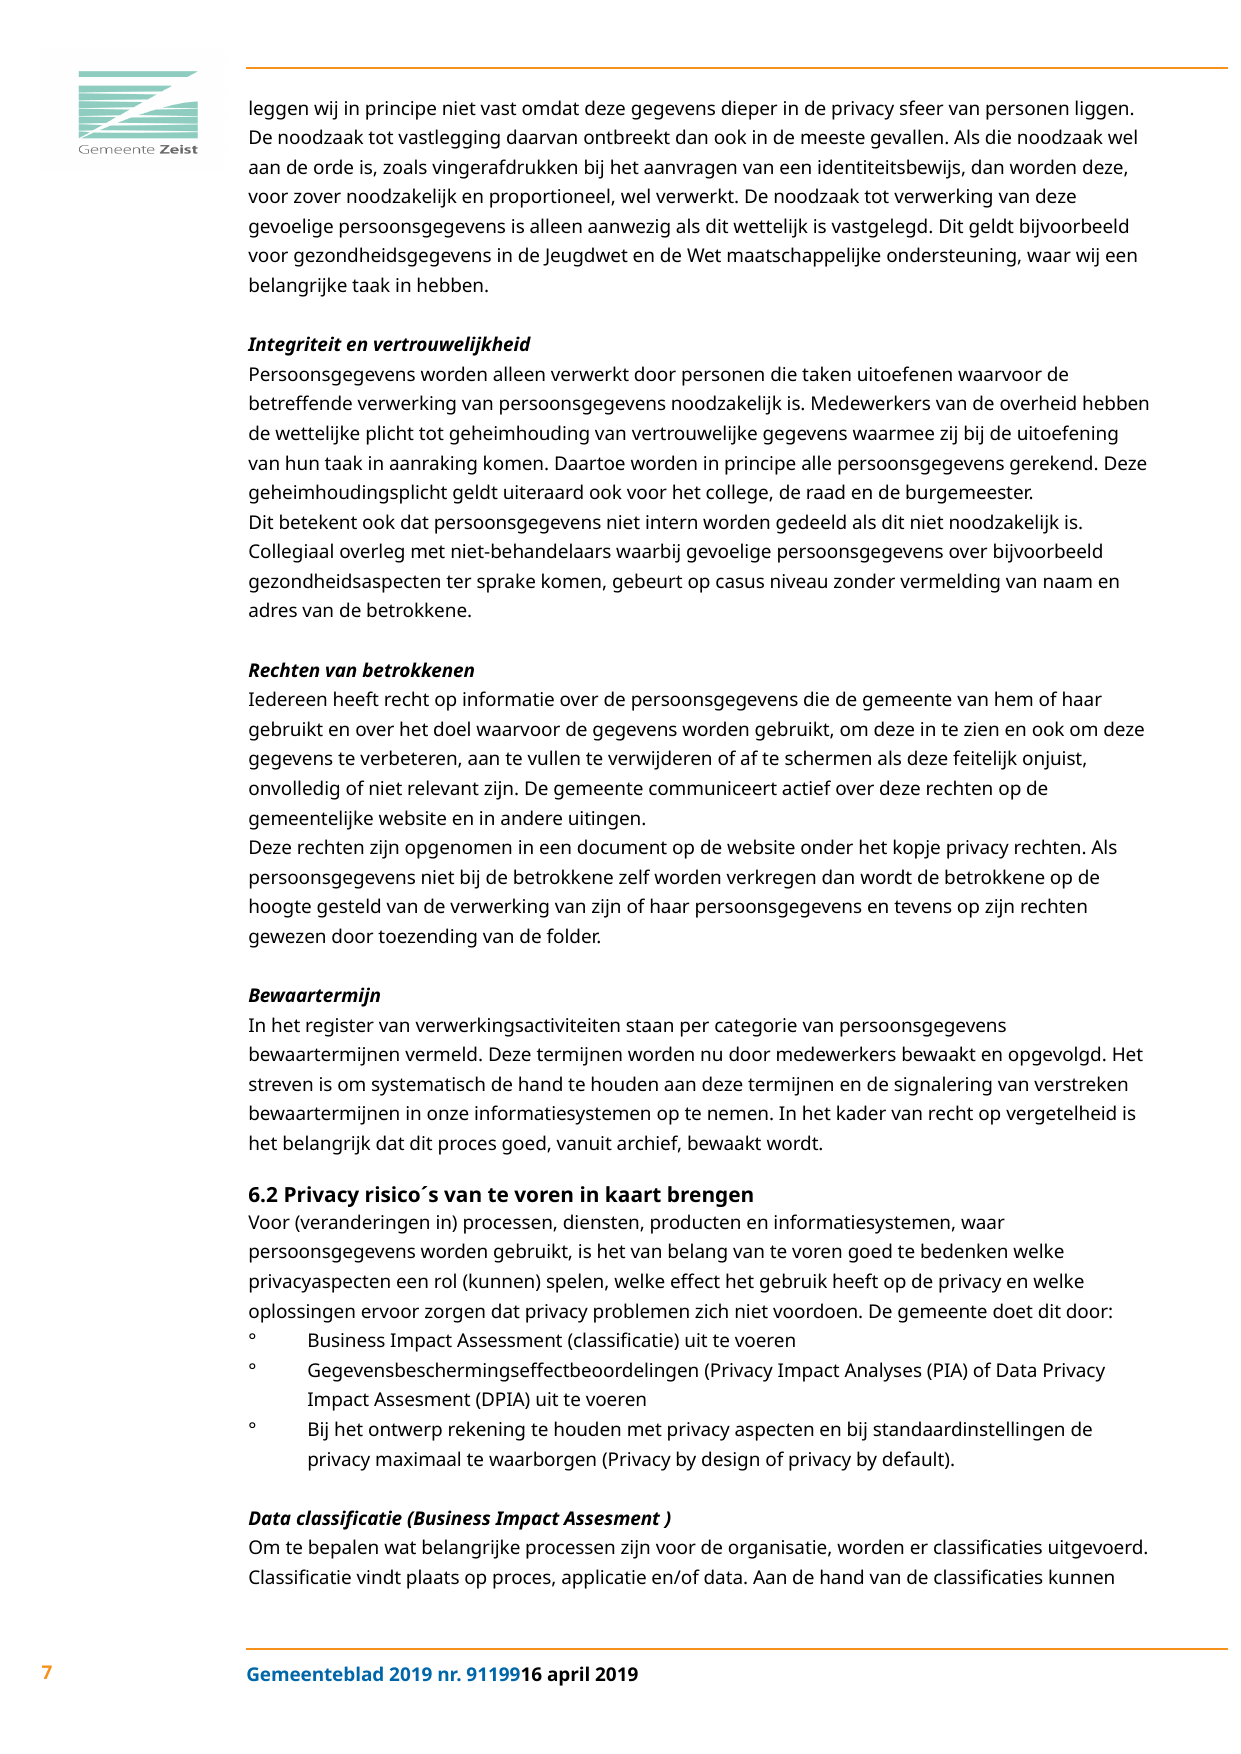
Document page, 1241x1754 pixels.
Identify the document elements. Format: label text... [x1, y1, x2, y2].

list Bij het ontwerp rekening te houden met privacy aspecten en bij standaardinstellingen de privacy maximaal te waarborgen (Privacy by design of privacy by default). [248, 1416, 1152, 1471]
picture [41, 47, 231, 172]
text Dit betekent ook dat persoonsgegevens niet intern worden gedeeld als dit niet noodzakelijk is. Collegiaal overleg met niet-behandelaars waarbij gevoelige persoonsgegevens over bijvoorbeeld gezondheidsaspecten ter sprake komen, gebeurt op casus niveau zonder vermelding van naam en adres van de betrokkene. [248, 509, 1152, 623]
list Gegevensbeschermingseffectbeoordelingen (Privacy Impact Analyses (PIA) of Data Privacy Impact Assesment (DPIA) uit te voeren [248, 1357, 1152, 1412]
text Integriteit en vertrouwelijkheid [248, 331, 1152, 357]
text In het register van verwerkingsactiviteiten staan per categorie van persoonsgegevens bewaartermijnen vermeld. Deze termijnen worden nu door medewerkers bewaakt en opgevolgd. Het streven is om systematisch de hand te houden aan deze termijnen en de signalering van verstreken bewaartermijnen in onze informatiesystemen op te nemen. In het kader van recht op vergetelheid is het belangrijk dat dit proces goed, vanuit archief, bewaakt wordt. [248, 1012, 1152, 1156]
text Rechten van betrokkenen [248, 657, 1152, 683]
text Persoonsgegevens worden alleen verwerkt door personen die taken uitoefenen waarvoor de betreffende verwerking van persoonsgegevens noodzakelijk is. Medewerkers van de overheid hebben de wettelijke plicht tot geheimhouding van vertrouwelijke gegevens waarmee zij bij de uitoefening van hun taak in aanraking komen. Daartoe worden in principe alle persoonsgegevens gerekend. Deze geheimhoudingsplicht geldt uiteraard ook voor het college, de raad en de burgemeester. [248, 361, 1152, 505]
text Voor (veranderingen in) processen, diensten, producten en informatiesystemen, waar persoonsgegevens worden gebruikt, is het van belang van te voren goed te bedenken welke privacyaspecten een rol (kunnen) spelen, welke effect het gebruik heeft op de privacy en welke oplossingen ervoor zorgen dat privacy problemen zich niet voordoen. De gemeente doet dit door: [248, 1209, 1152, 1323]
text Bewaartermijn [248, 982, 1152, 1008]
list Business Impact Assessment (classificatie) uit te voeren [248, 1327, 1152, 1353]
text Iedereen heeft recht op informatie over de persoonsgegevens die de gemeente van hem of haar gebruikt en over het doel waarvoor de gegevens worden gebruikt, om deze in te zien en ook om deze gegevens te verbeteren, aan te vullen te verwijderen of af te schermen als deze feitelijk onjuist, onvolledig of niet relevant zijn. De gemeente communiceert actief over deze rechten op de gemeentelijke website en in andere uitingen. [248, 686, 1152, 831]
text 6.2 Privacy risico´s van te voren in kaart brengen [248, 1181, 1152, 1209]
text Om te bepalen wat belangrijke processen zijn voor de organisatie, worden er classificaties uitgevoerd. Classificatie vindt plaats op proces, applicatie en/of data. Aan de hand van de classificaties kunnen [248, 1534, 1152, 1590]
text Data classificatie (Business Impact Assesment ) [248, 1505, 1152, 1531]
text leggen wij in principe niet vast omdat deze gegevens dieper in de privacy sfeer van personen liggen. De noodzaak tot vastlegging daarvan ontbreekt dan ook in de meeste gevallen. Als die noodzaak wel aan de orde is, zoals vingerafdrukken bij het aanvragen van een identiteitsbewijs, dan worden deze, voor zover noodzakelijk en proportioneel, wel verwerkt. De noodzaak tot verwerking van deze gevoelige persoonsgegevens is alleen aanwezig als dit wettelijk is vastgelegd. Dit geldt bijvoorbeeld voor gezondheidsgegevens in de Jeugdwet en de Wet maatschappelijke ondersteuning, waar wij een belangrijke taak in hebben. [248, 95, 1152, 298]
text Deze rechten zijn opgenomen in een document op de website onder het kopje privacy rechten. Als persoonsgegevens niet bij de betrokkene zelf worden verkregen dan wordt de betrokkene op de hoogte gesteld van de verwerking van zijn of haar persoonsgegevens en tevens op zijn rechten gewezen door toezending van de folder. [248, 834, 1152, 949]
